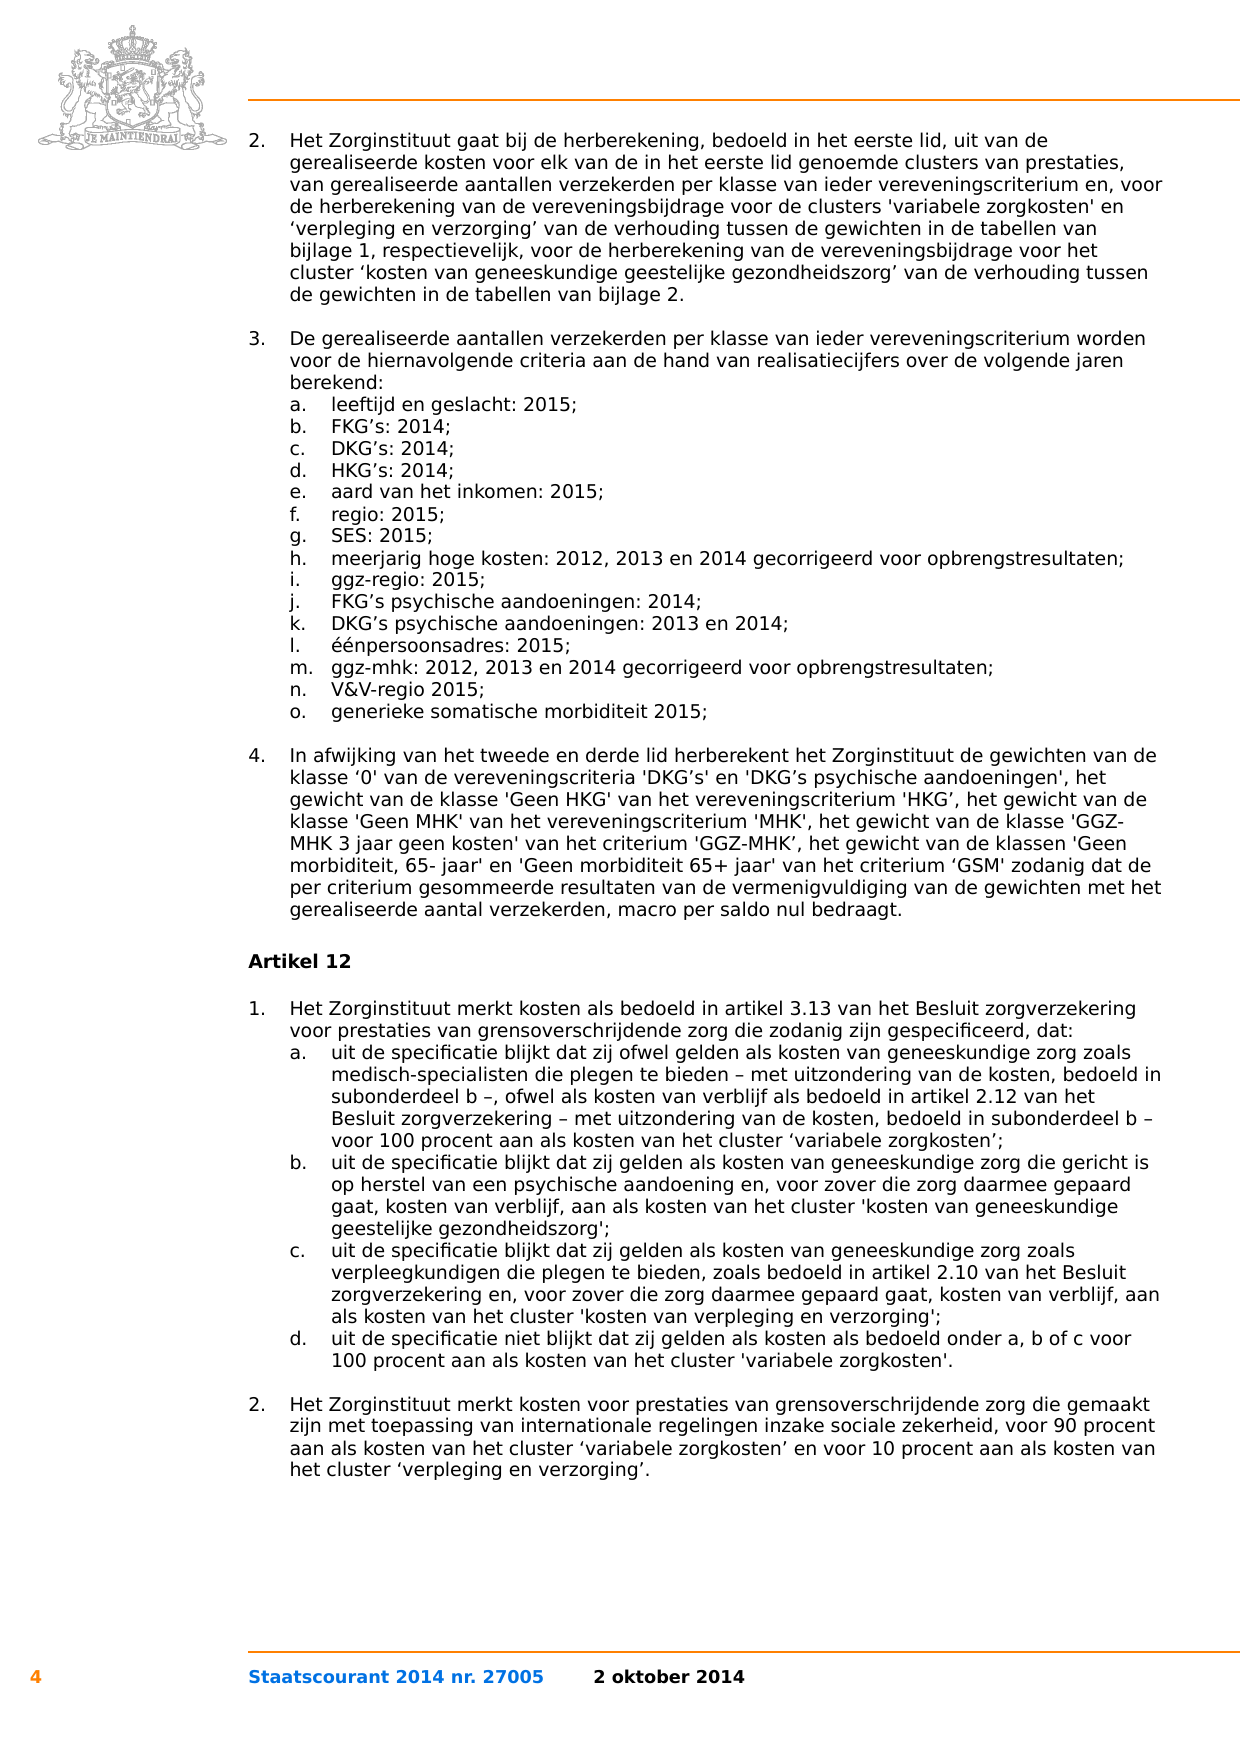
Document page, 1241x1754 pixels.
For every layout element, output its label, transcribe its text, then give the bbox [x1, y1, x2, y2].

text g. SES: 2015; [289, 525, 1163, 547]
text 4. In afwijking van het tweede en derde lid herberekent het Zorginstituut de gewichten van de klasse ‘0' van de vereveningscriteria 'DKG’s' en 'DKG’s psychische aandoeningen', het gewicht van de klasse 'Geen HKG' van het vereveningscriterium 'HKG’, het gewicht van de klasse 'Geen MHK' van het vereveningscriterium 'MHK', het gewicht van de klasse 'GGZ-MHK 3 jaar geen kosten' van het criterium 'GGZ-MHK’, het gewicht van de klassen 'Geen morbiditeit, 65- jaar' en 'Geen morbiditeit 65+ jaar' van het criterium ‘GSM' zodanig dat de per criterium gesommeerde resultaten van de vermenigvuldiging van de gewichten met het gerealiseerde aantal verzekerden, macro per saldo nul bedraagt. [248, 745, 1163, 921]
text o. generieke somatische morbiditeit 2015; [289, 701, 1163, 723]
text m. ggz-mhk: 2012, 2013 en 2014 gecorrigeerd voor opbrengstresultaten; [289, 657, 1163, 679]
text b. uit de specificatie blijkt dat zij gelden als kosten van geneeskundige zorg die gericht is op herstel van een psychische aandoening en, voor zover die zorg daarmee gepaard gaat, kosten van verblijf, aan als kosten van het cluster 'kosten van geneeskundige geestelijke gezondheidszorg'; [289, 1152, 1163, 1240]
text d. HKG’s: 2014; [289, 459, 1163, 481]
text i. ggz-regio: 2015; [289, 569, 1163, 591]
text h. meerjarig hoge kosten: 2012, 2013 en 2014 gecorrigeerd voor opbrengstresultaten; [289, 547, 1163, 569]
text 2. Het Zorginstituut gaat bij de herberekening, bedoeld in het eerste lid, uit van de gerealiseerde kosten voor elk van de in het eerste lid genoemde clusters van prestaties, van gerealiseerde aantallen verzekerden per klasse van ieder vereveningscriterium en, voor de herberekening van de vereveningsbijdrage voor de clusters 'variabele zorgkosten' en ‘verpleging en verzorging’ van de verhouding tussen de gewichten in de tabellen van bijlage 1, respectievelijk, voor de herberekening van de vereveningsbijdrage voor het cluster ‘kosten van geneeskundige geestelijke gezondheidszorg’ van de verhouding tussen de gewichten in de tabellen van bijlage 2. [248, 130, 1163, 306]
text c. uit de specificatie blijkt dat zij gelden als kosten van geneeskundige zorg zoals verpleegkundigen die plegen te bieden, zoals bedoeld in artikel 2.10 van het Besluit zorgverzekering en, voor zover die zorg daarmee gepaard gaat, kosten van verblijf, aan als kosten van het cluster 'kosten van verpleging en verzorging'; [289, 1240, 1163, 1328]
text d. uit de specificatie niet blijkt dat zij gelden als kosten als bedoeld onder a, b of c voor 100 procent aan als kosten van het cluster 'variabele zorgkosten'. [289, 1328, 1163, 1372]
text k. DKG’s psychische aandoeningen: 2013 en 2014; [289, 613, 1163, 635]
text 1. Het Zorginstituut merkt kosten als bedoeld in artikel 3.13 van het Besluit zorgverzekering voor prestaties van grensoverschrijdende zorg die zodanig zijn gespecificeerd, dat: [248, 998, 1163, 1042]
text e. aard van het inkomen: 2015; [289, 481, 1163, 503]
text b. FKG’s: 2014; [289, 416, 1163, 437]
text n. V&V-regio 2015; [289, 679, 1163, 701]
text 2. Het Zorginstituut merkt kosten voor prestaties van grensoverschrijdende zorg die gemaakt zijn met toepassing van internationale regelingen inzake sociale zekerheid, voor 90 procent aan als kosten van het cluster ‘variabele zorgkosten’ en voor 10 procent aan als kosten van het cluster ‘verpleging en verzorging’. [248, 1393, 1163, 1481]
text f. regio: 2015; [289, 503, 1163, 525]
picture [38, 25, 227, 150]
text 3. De gerealiseerde aantallen verzekerden per klasse van ieder vereveningscriterium worden voor de hiernavolgende criteria aan de hand van realisatiecijfers over de volgende jaren berekend: [248, 328, 1163, 393]
text c. DKG’s: 2014; [289, 437, 1163, 459]
text l. éénpersoonsadres: 2015; [289, 635, 1163, 657]
text a. leeftijd en geslacht: 2015; [289, 393, 1163, 416]
text j. FKG’s psychische aandoeningen: 2014; [289, 591, 1163, 613]
text a. uit de specificatie blijkt dat zij ofwel gelden als kosten van geneeskundige zorg zoals medisch-specialisten die plegen te bieden – met uitzondering van de kosten, bedoeld in subonderdeel b –, ofwel als kosten van verblijf als bedoeld in artikel 2.12 van het Besluit zorgverzekering – met uitzondering van de kosten, bedoeld in subonderdeel b – voor 100 procent aan als kosten van het cluster ‘variabele zorgkosten’; [289, 1042, 1163, 1152]
subtitle Artikel 12 [248, 951, 1163, 973]
